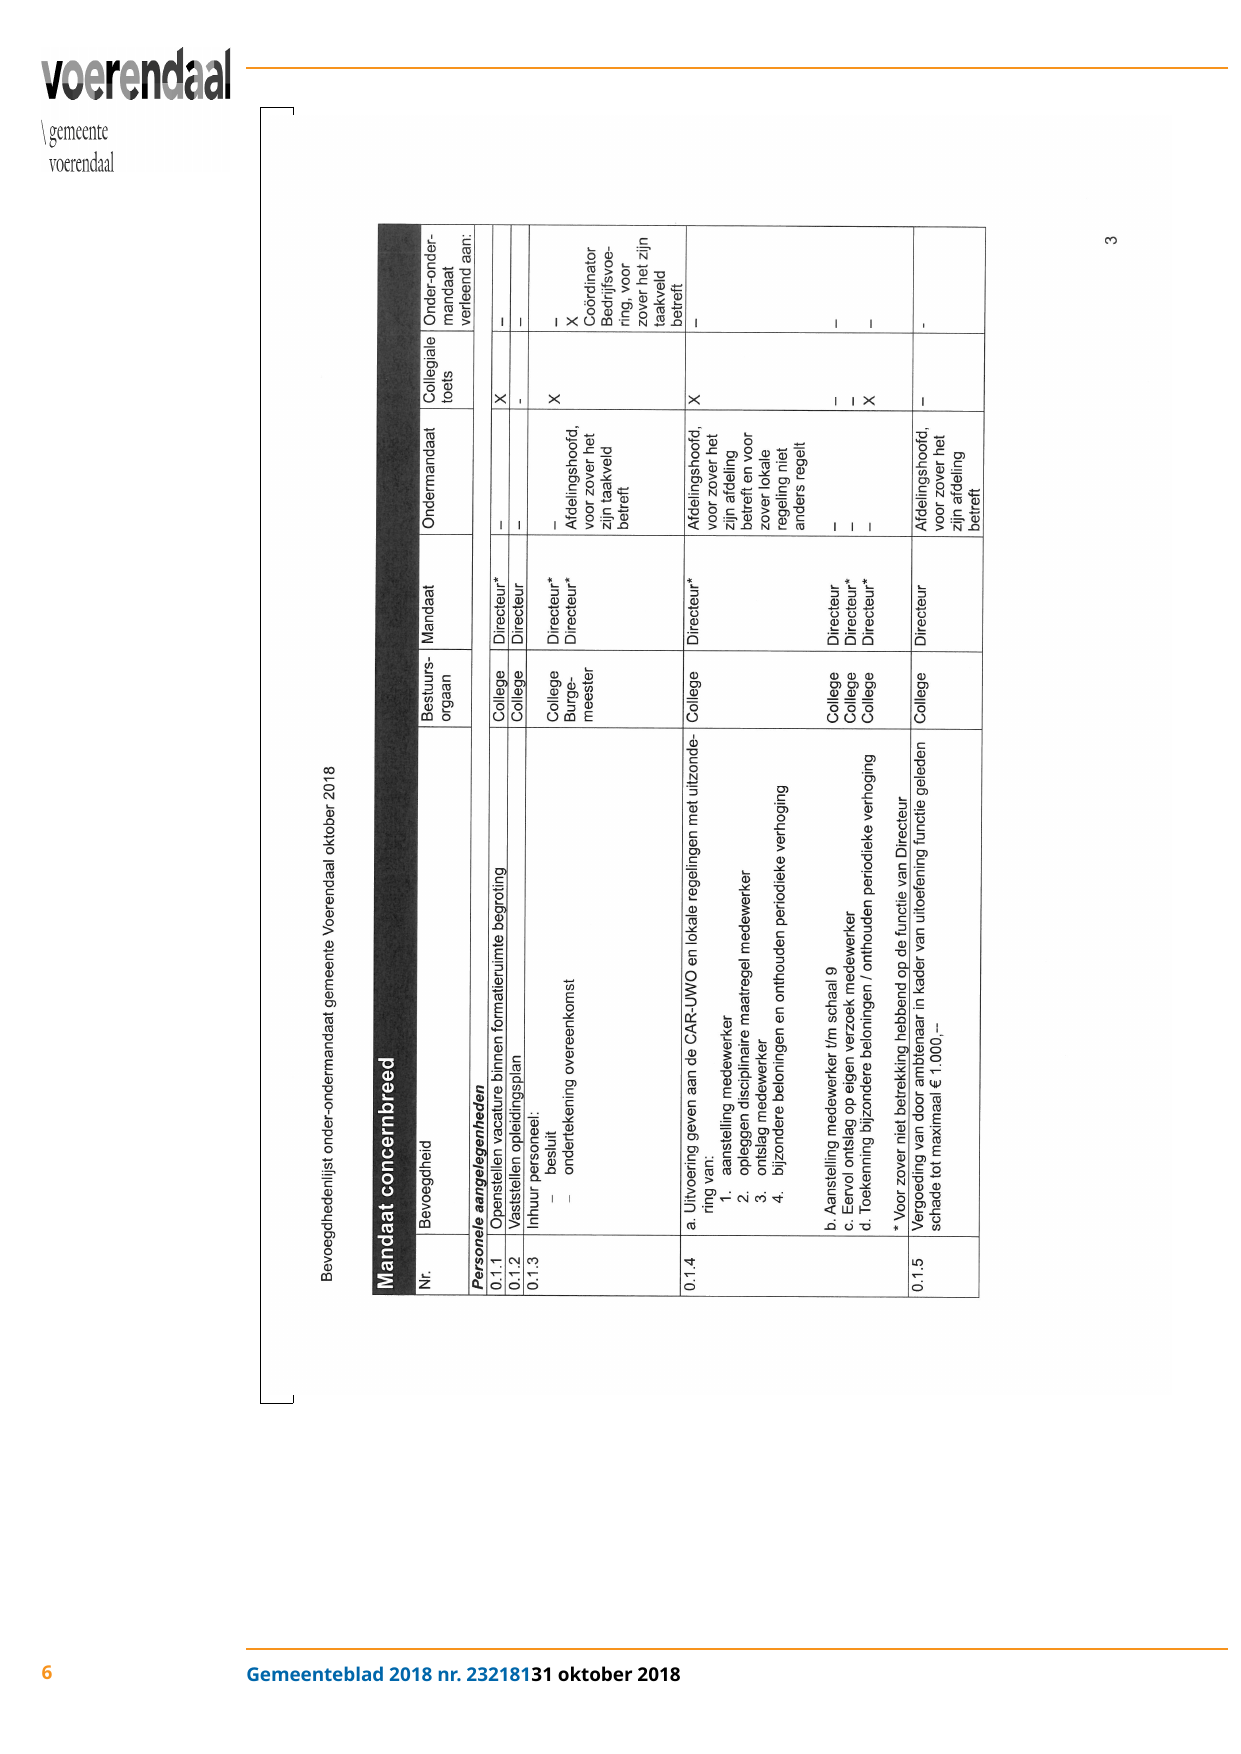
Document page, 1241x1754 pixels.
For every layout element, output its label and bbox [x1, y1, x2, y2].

picture [268, 115, 1173, 1395]
picture [41, 47, 231, 172]
